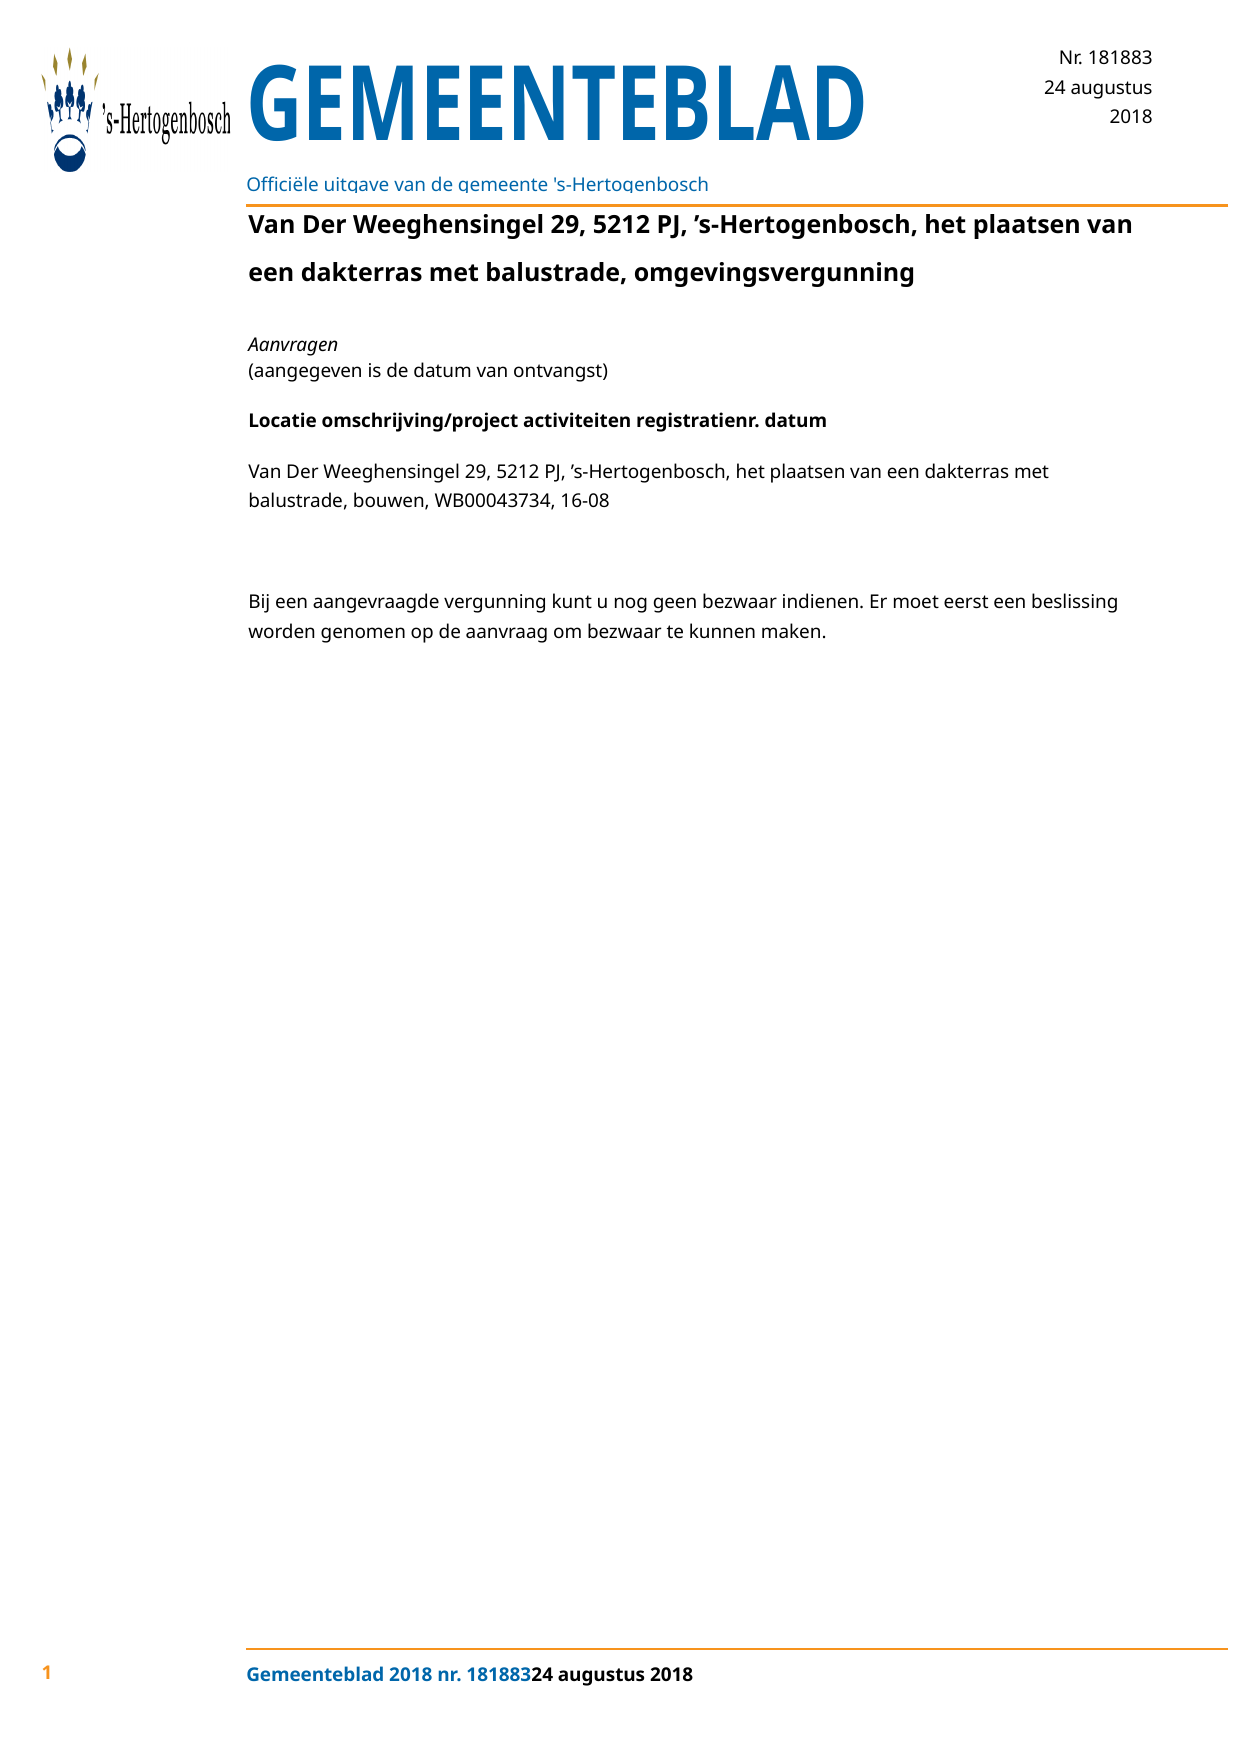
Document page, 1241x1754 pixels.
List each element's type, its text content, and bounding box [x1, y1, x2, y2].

picture [41, 47, 231, 172]
text Aanvragen [248, 331, 1152, 357]
text Locatie omschrijving/project activiteiten registratienr. datum [248, 408, 1152, 433]
text Van Der Weeghensingel 29, 5212 PJ, ’s-Hertogenbosch, het plaatsen van een dakterras met balustrade, omgevingsvergunning [248, 207, 1152, 288]
text Van Der Weeghensingel 29, 5212 PJ, ’s-Hertogenbosch, het plaatsen van een dakterras met balustrade, bouwen, WB00043734, 16-08 [248, 458, 1152, 513]
text Bij een aangevraagde vergunning kunt u nog geen bezwaar indienen. Er moet eerst een beslissing worden genomen op de aanvraag om bezwaar te kunnen maken. [248, 588, 1152, 644]
text (aangegeven is de datum van ontvangst) [248, 357, 1152, 383]
